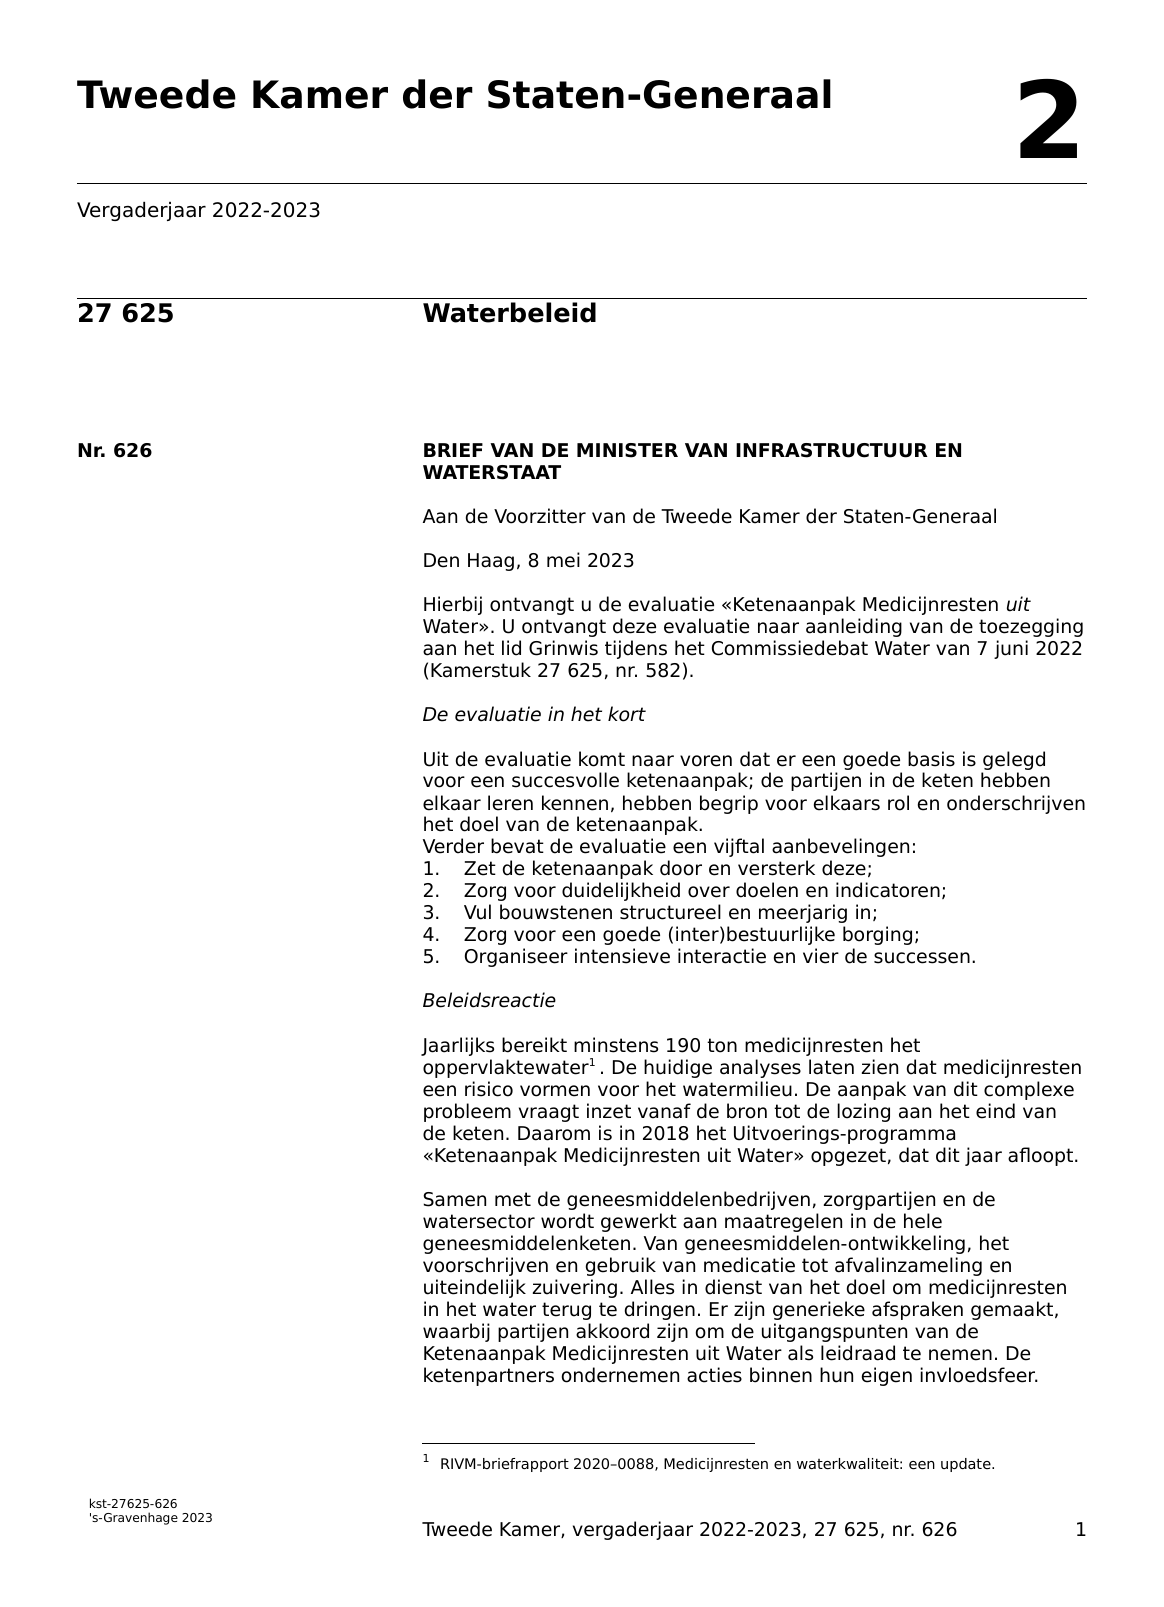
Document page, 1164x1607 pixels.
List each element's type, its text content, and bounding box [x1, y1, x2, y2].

text 1. Zet de ketenaanpak door en versterk deze; [422, 858, 1087, 880]
subtitle Nr. 626 BRIEF VAN DE MINISTER VAN INFRASTRUCTUUR EN WATERSTAAT [77, 440, 1087, 484]
text kst-27625-626 [88, 1497, 323, 1511]
text Hierbij ontvangt u de evaluatie «Ketenaanpak Medicijnresten uit Water». U ontvangt deze evaluatie naar aanleiding van de toezegging aan het lid Grinwis tijdens het Commissiedebat Water van 7 juni 2022 (Kamerstuk 27 625, nr. 582). [422, 594, 1087, 682]
text 's-Gravenhage 2023 [88, 1511, 323, 1525]
text RIVM-briefrapport 2020–0088, Medicijnresten en waterkwaliteit: een update. [422, 1452, 1087, 1474]
text Den Haag, 8 mei 2023 [422, 550, 1087, 572]
text Uit de evaluatie komt naar voren dat er een goede basis is gelegd voor een succesvolle ketenaanpak; de partijen in de keten hebben elkaar leren kennen, hebben begrip voor elkaars rol en onderschrijven het doel van de ketenaanpak. [422, 748, 1087, 836]
text Samen met de geneesmiddelenbedrijven, zorgpartijen en de watersector wordt gewerkt aan maatregelen in de hele geneesmiddelenketen. Van geneesmiddelen-ontwikkeling, het voorschrijven en gebruik van medicatie tot afvalinzameling en uiteindelijk zuivering. Alles in dienst van het doel om medicijnresten in het water terug te dringen. Er zijn generieke afspraken gemaakt, waarbij partijen akkoord zijn om de uitgangspunten van de Ketenaanpak Medicijnresten uit Water als leidraad te nemen. De ketenpartners ondernemen acties binnen hun eigen invloedsfeer. [422, 1189, 1087, 1386]
subtitle 27 625 Waterbeleid [77, 299, 1087, 329]
text Jaarlijks bereikt minstens 190 ton medicijnresten het oppervlaktewater. De huidige analyses laten zien dat medicijnresten een risico vormen voor het watermilieu. De aanpak van dit complexe probleem vraagt inzet vanaf de bron tot de lozing aan het eind van de keten. Daarom is in 2018 het Uitvoerings-programma «Ketenaanpak Medicijnresten uit Water» opgezet, dat dit jaar afloopt. [422, 1034, 1087, 1166]
subtitle Beleidsreactie [422, 990, 1087, 1012]
text Aan de Voorzitter van de Tweede Kamer der Staten-Generaal [422, 506, 1087, 528]
table_header 2 [886, 59, 1087, 183]
text 4. Zorg voor een goede (inter)bestuurlijke borging; [422, 924, 1087, 946]
table_header Tweede Kamer der Staten-Generaal [77, 59, 886, 183]
text 3. Vul bouwstenen structureel en meerjarig in; [422, 902, 1087, 924]
text 2. Zorg voor duidelijkheid over doelen en indicatoren; [422, 880, 1087, 902]
text 5. Organiseer intensieve interactie en vier de successen. [422, 946, 1087, 968]
subtitle De evaluatie in het kort [422, 704, 1087, 726]
table_cell Vergaderjaar 2022-2023 [77, 184, 1087, 298]
text Verder bevat de evaluatie een vijftal aanbevelingen: [422, 836, 1087, 858]
